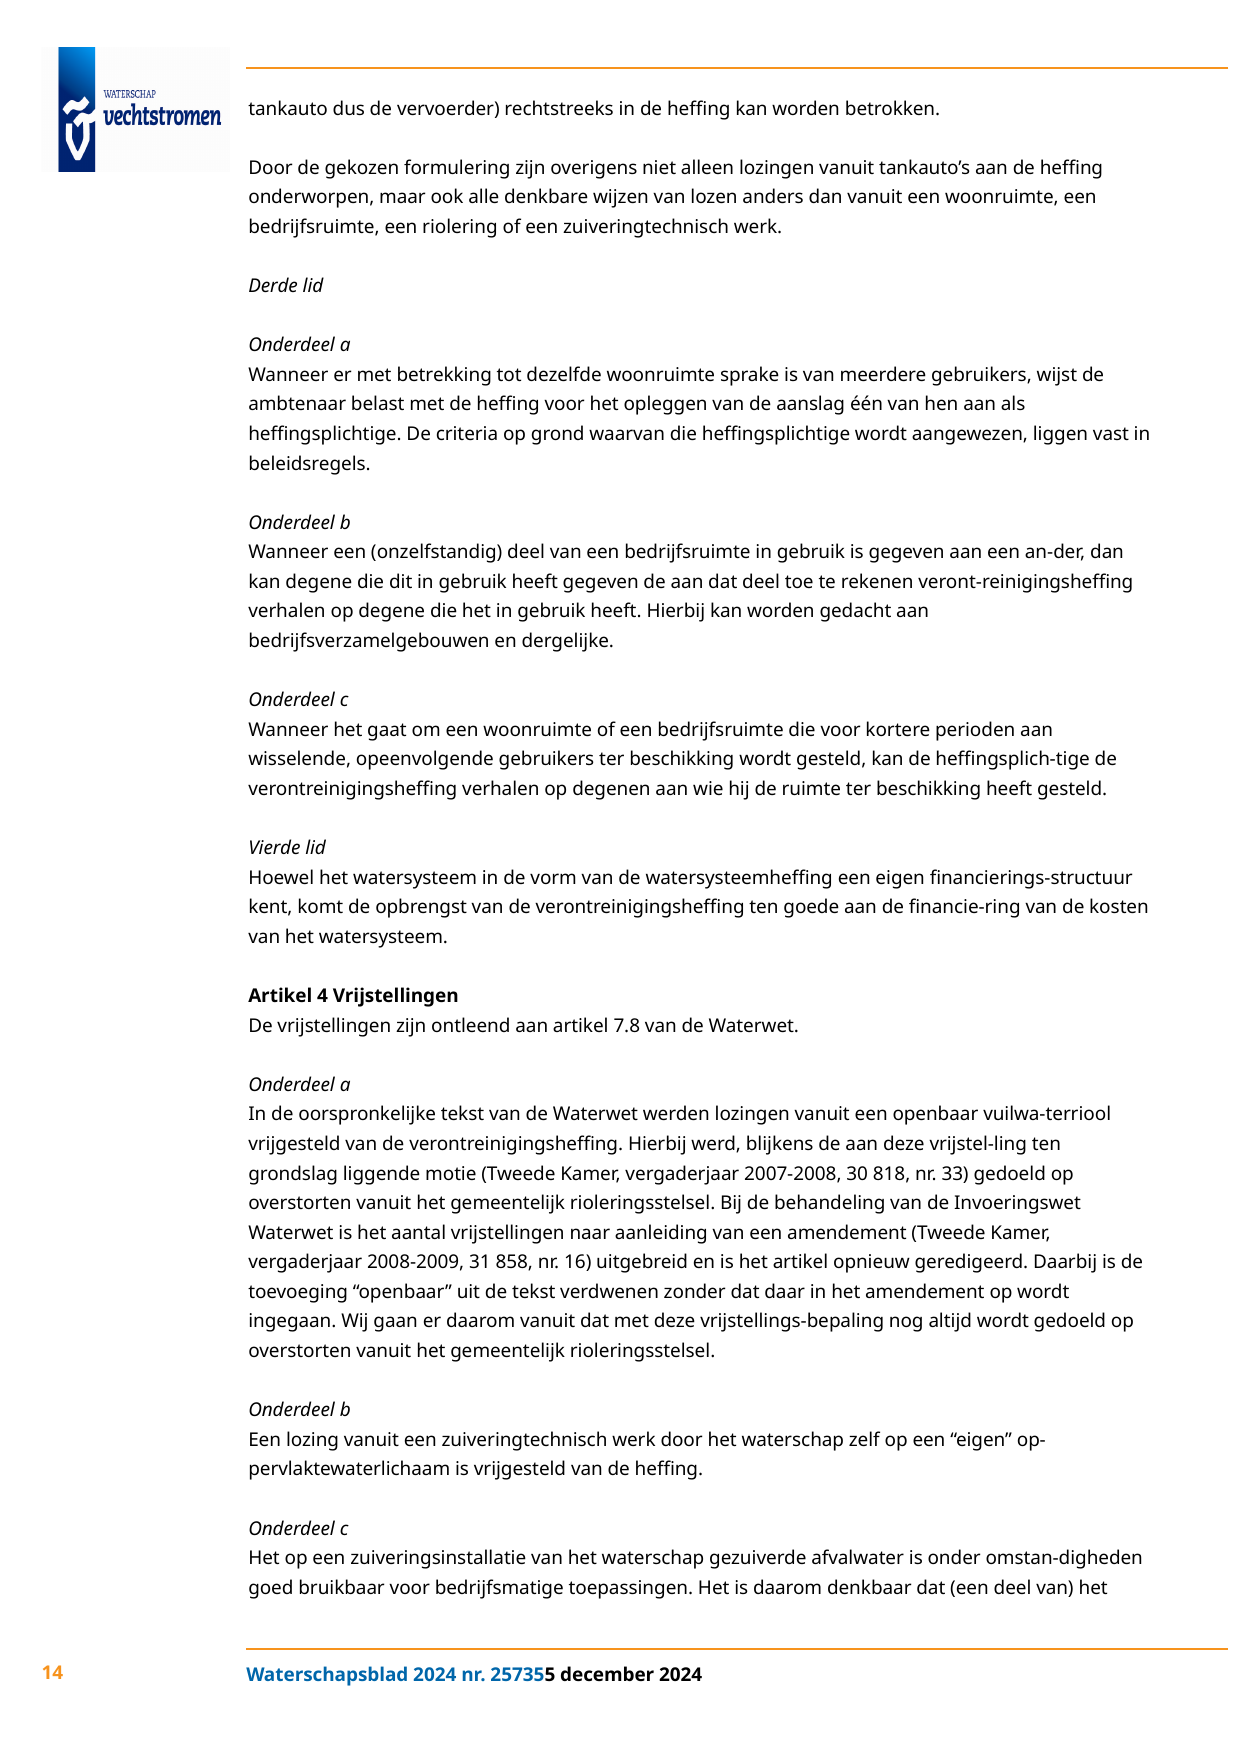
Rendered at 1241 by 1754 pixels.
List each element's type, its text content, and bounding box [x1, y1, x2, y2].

text Onderdeel c [248, 686, 1152, 712]
text De vrijstellingen zijn ontleend aan artikel 7.8 van de Waterwet. [248, 1012, 1152, 1038]
text tankauto dus de vervoerder) rechtstreeks in de heffing kan worden betrokken. [248, 95, 1152, 121]
text Door de gekozen formulering zijn overigens niet alleen lozingen vanuit tankauto’s aan de heffing onderworpen, maar ook alle denkbare wijzen van lozen anders dan vanuit een woonruimte, een bedrijfsruimte, een riolering of een zuiveringtechnisch werk. [248, 154, 1152, 239]
text Het op een zuiveringsinstallatie van het waterschap gezuiverde afvalwater is onder omstan-digheden goed bruikbaar voor bedrijfsmatige toepassingen. Het is daarom denkbaar dat (een deel van) het [248, 1544, 1152, 1600]
text Wanneer een (onzelfstandig) deel van een bedrijfsruimte in gebruik is gegeven aan een an-der, dan kan degene die dit in gebruik heeft gegeven de aan dat deel toe te rekenen veront-reinigingsheffing verhalen op degene die het in gebruik heeft. Hierbij kan worden gedacht aan bedrijfsverzamelgebouwen en dergelijke. [248, 538, 1152, 653]
text Wanneer er met betrekking tot dezelfde woonruimte sprake is van meerdere gebruikers, wijst de ambtenaar belast met de heffing voor het opleggen van de aanslag één van hen aan als heffingsplichtige. De criteria op grond waarvan die heffingsplichtige wordt aangewezen, liggen vast in beleidsregels. [248, 361, 1152, 476]
text In de oorspronkelijke tekst van de Waterwet werden lozingen vanuit een openbaar vuilwa-terriool vrijgesteld van de verontreinigingsheffing. Hierbij werd, blijkens de aan deze vrijstel-ling ten grondslag liggende motie (Tweede Kamer, vergaderjaar 2007-2008, 30 818, nr. 33) gedoeld op overstorten vanuit het gemeentelijk rioleringsstelsel. Bij de behandeling van de Invoeringswet Waterwet is het aantal vrijstellingen naar aanleiding van een amendement (Tweede Kamer, vergaderjaar 2008-2009, 31 858, nr. 16) uitgebreid en is het artikel opnieuw geredigeerd. Daarbij is de toevoeging “openbaar” uit de tekst verdwenen zonder dat daar in het amendement op wordt ingegaan. Wij gaan er daarom vanuit dat met deze vrijstellings-bepaling nog altijd wordt gedoeld op overstorten vanuit het gemeentelijk rioleringsstelsel. [248, 1101, 1152, 1363]
picture [41, 47, 231, 172]
text Onderdeel b [248, 509, 1152, 535]
text Derde lid [248, 272, 1152, 298]
text Artikel 4 Vrijstellingen [248, 982, 1152, 1008]
text Een lozing vanuit een zuiveringtechnisch werk door het waterschap zelf op een “eigen” op-pervlaktewaterlichaam is vrijgesteld van de heffing. [248, 1426, 1152, 1481]
text Onderdeel a [248, 331, 1152, 357]
text Hoewel het watersysteem in de vorm van de watersysteemheffing een eigen financierings-structuur kent, komt de opbrengst van de verontreinigingsheffing ten goede aan de financie-ring van de kosten van het watersysteem. [248, 864, 1152, 949]
text Wanneer het gaat om een woonruimte of een bedrijfsruimte die voor kortere perioden aan wisselende, opeenvolgende gebruikers ter beschikking wordt gesteld, kan de heffingsplich-tige de verontreinigingsheffing verhalen op degenen aan wie hij de ruimte ter beschikking heeft gesteld. [248, 716, 1152, 801]
text Onderdeel a [248, 1071, 1152, 1097]
text Vierde lid [248, 834, 1152, 860]
text Onderdeel c [248, 1515, 1152, 1541]
text Onderdeel b [248, 1396, 1152, 1422]
